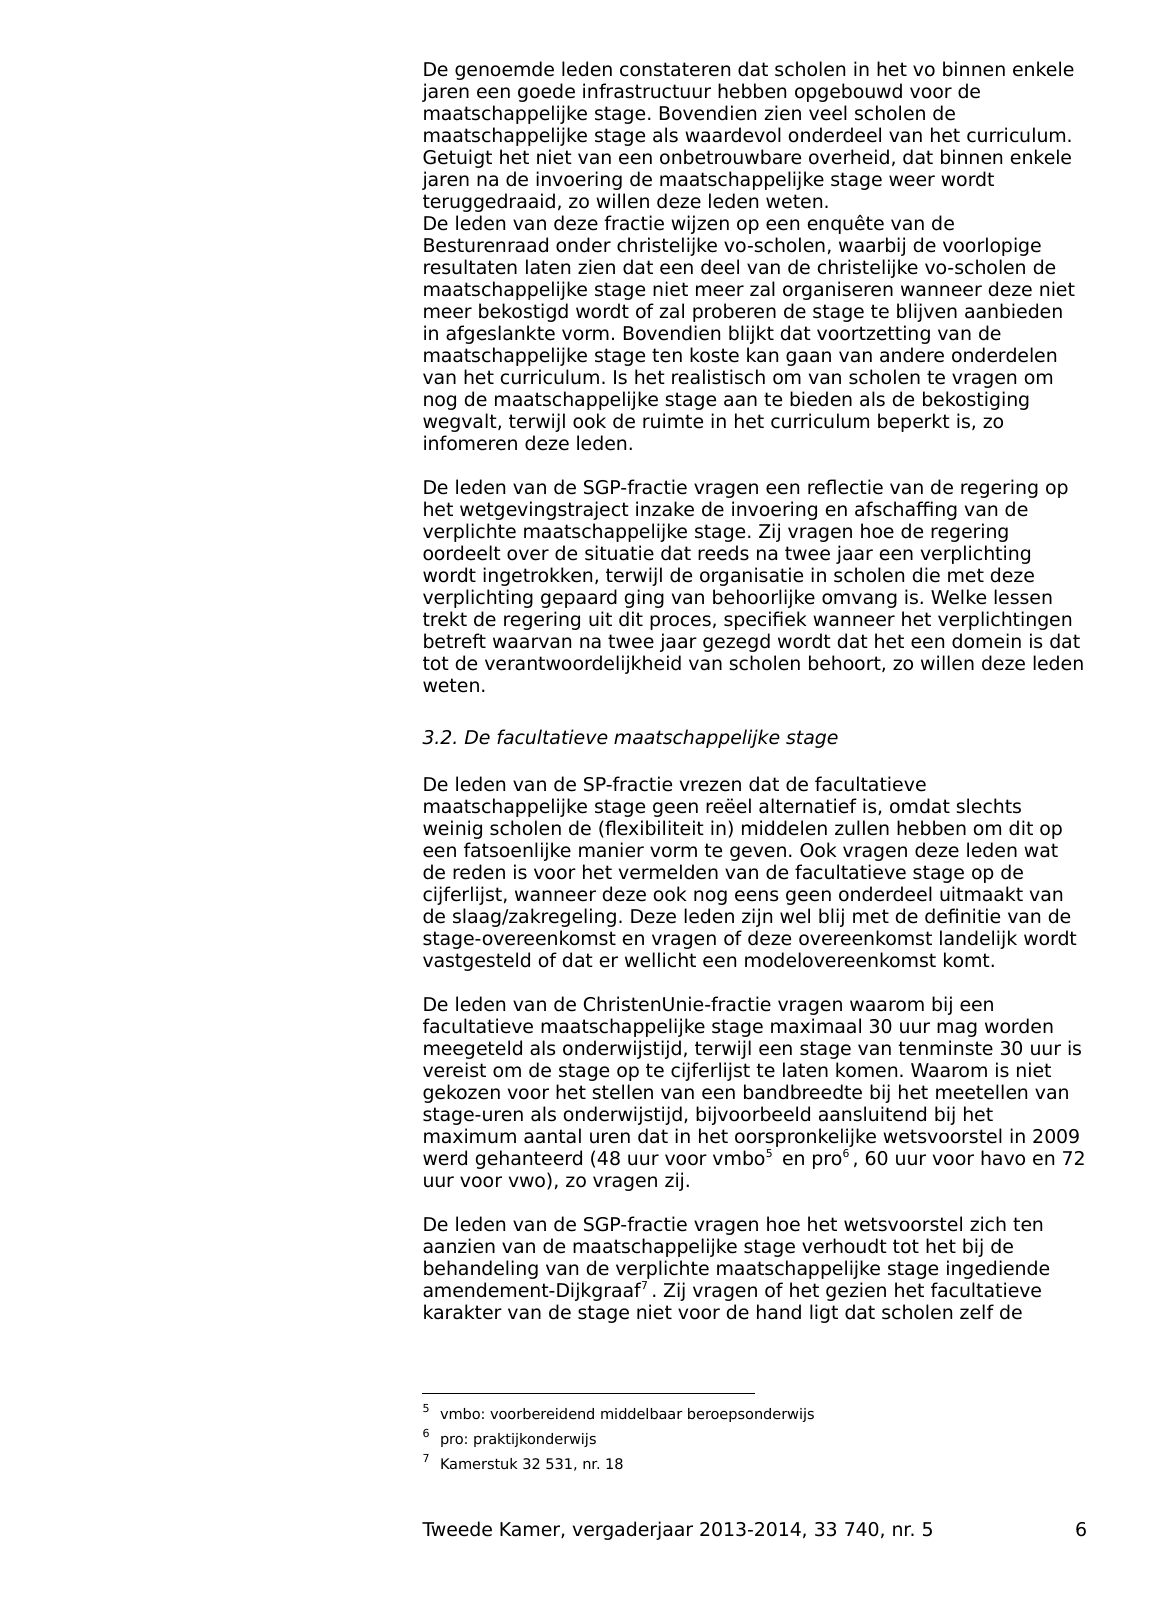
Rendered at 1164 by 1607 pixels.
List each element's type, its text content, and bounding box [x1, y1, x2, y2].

text De leden van de ChristenUnie-fractie vragen waarom bij een facultatieve maatschappelijke stage maximaal 30 uur mag worden meegeteld als onderwijstijd, terwijl een stage van tenminste 30 uur is vereist om de stage op te cijferlijst te laten komen. Waarom is niet gekozen voor het stellen van een bandbreedte bij het meetellen van stage-uren als onderwijstijd, bijvoorbeeld aansluitend bij het maximum aantal uren dat in het oorspronkelijke wetsvoorstel in 2009 werd gehanteerd (48 uur voor vmbo en pro, 60 uur voor havo en 72 uur voor vwo), zo vragen zij. [422, 994, 1087, 1191]
text De leden van de SP-fractie vrezen dat de facultatieve maatschappelijke stage geen reëel alternatief is, omdat slechts weinig scholen de (flexibiliteit in) middelen zullen hebben om dit op een fatsoenlijke manier vorm te geven. Ook vragen deze leden wat de reden is voor het vermelden van de facultatieve stage op de cijferlijst, wanneer deze ook nog eens geen onderdeel uitmaakt van de slaag/zakregeling. Deze leden zijn wel blij met de definitie van de stage-overeenkomst en vragen of deze overeenkomst landelijk wordt vastgesteld of dat er wellicht een modelovereenkomst komt. [422, 774, 1087, 971]
text De genoemde leden constateren dat scholen in het vo binnen enkele jaren een goede infrastructuur hebben opgebouwd voor de maatschappelijke stage. Bovendien zien veel scholen de maatschappelijke stage als waardevol onderdeel van het curriculum. Getuigt het niet van een onbetrouwbare overheid, dat binnen enkele jaren na de invoering de maatschappelijke stage weer wordt teruggedraaid, zo willen deze leden weten. [422, 59, 1087, 213]
text vmbo: voorbereidend middelbaar beroepsonderwijs [422, 1402, 1087, 1424]
text De leden van de SGP-fractie vragen hoe het wetsvoorstel zich ten aanzien van de maatschappelijke stage verhoudt tot het bij de behandeling van de verplichte maatschappelijke stage ingediende amendement-Dijkgraaf. Zij vragen of het gezien het facultatieve karakter van de stage niet voor de hand ligt dat scholen zelf de [422, 1214, 1087, 1323]
text Kamerstuk 32 531, nr. 18 [422, 1452, 1087, 1474]
subtitle 3.2. De facultatieve maatschappelijke stage [422, 727, 1087, 749]
text pro: praktijkonderwijs [422, 1427, 1087, 1449]
text De leden van deze fractie wijzen op een enquête van de Besturenraad onder christelijke vo-scholen, waarbij de voorlopige resultaten laten zien dat een deel van de christelijke vo-scholen de maatschappelijke stage niet meer zal organiseren wanneer deze niet meer bekostigd wordt of zal proberen de stage te blijven aanbieden in afgeslankte vorm. Bovendien blijkt dat voortzetting van de maatschappelijke stage ten koste kan gaan van andere onderdelen van het curriculum. Is het realistisch om van scholen te vragen om nog de maatschappelijke stage aan te bieden als de bekostiging wegvalt, terwijl ook de ruimte in het curriculum beperkt is, zo infomeren deze leden. [422, 213, 1087, 455]
text De leden van de SGP-fractie vragen een reflectie van de regering op het wetgevingstraject inzake de invoering en afschaffing van de verplichte maatschappelijke stage. Zij vragen hoe de regering oordeelt over de situatie dat reeds na twee jaar een verplichting wordt ingetrokken, terwijl de organisatie in scholen die met deze verplichting gepaard ging van behoorlijke omvang is. Welke lessen trekt de regering uit dit proces, specifiek wanneer het verplichtingen betreft waarvan na twee jaar gezegd wordt dat het een domein is dat tot de verantwoordelijkheid van scholen behoort, zo willen deze leden weten. [422, 477, 1087, 697]
